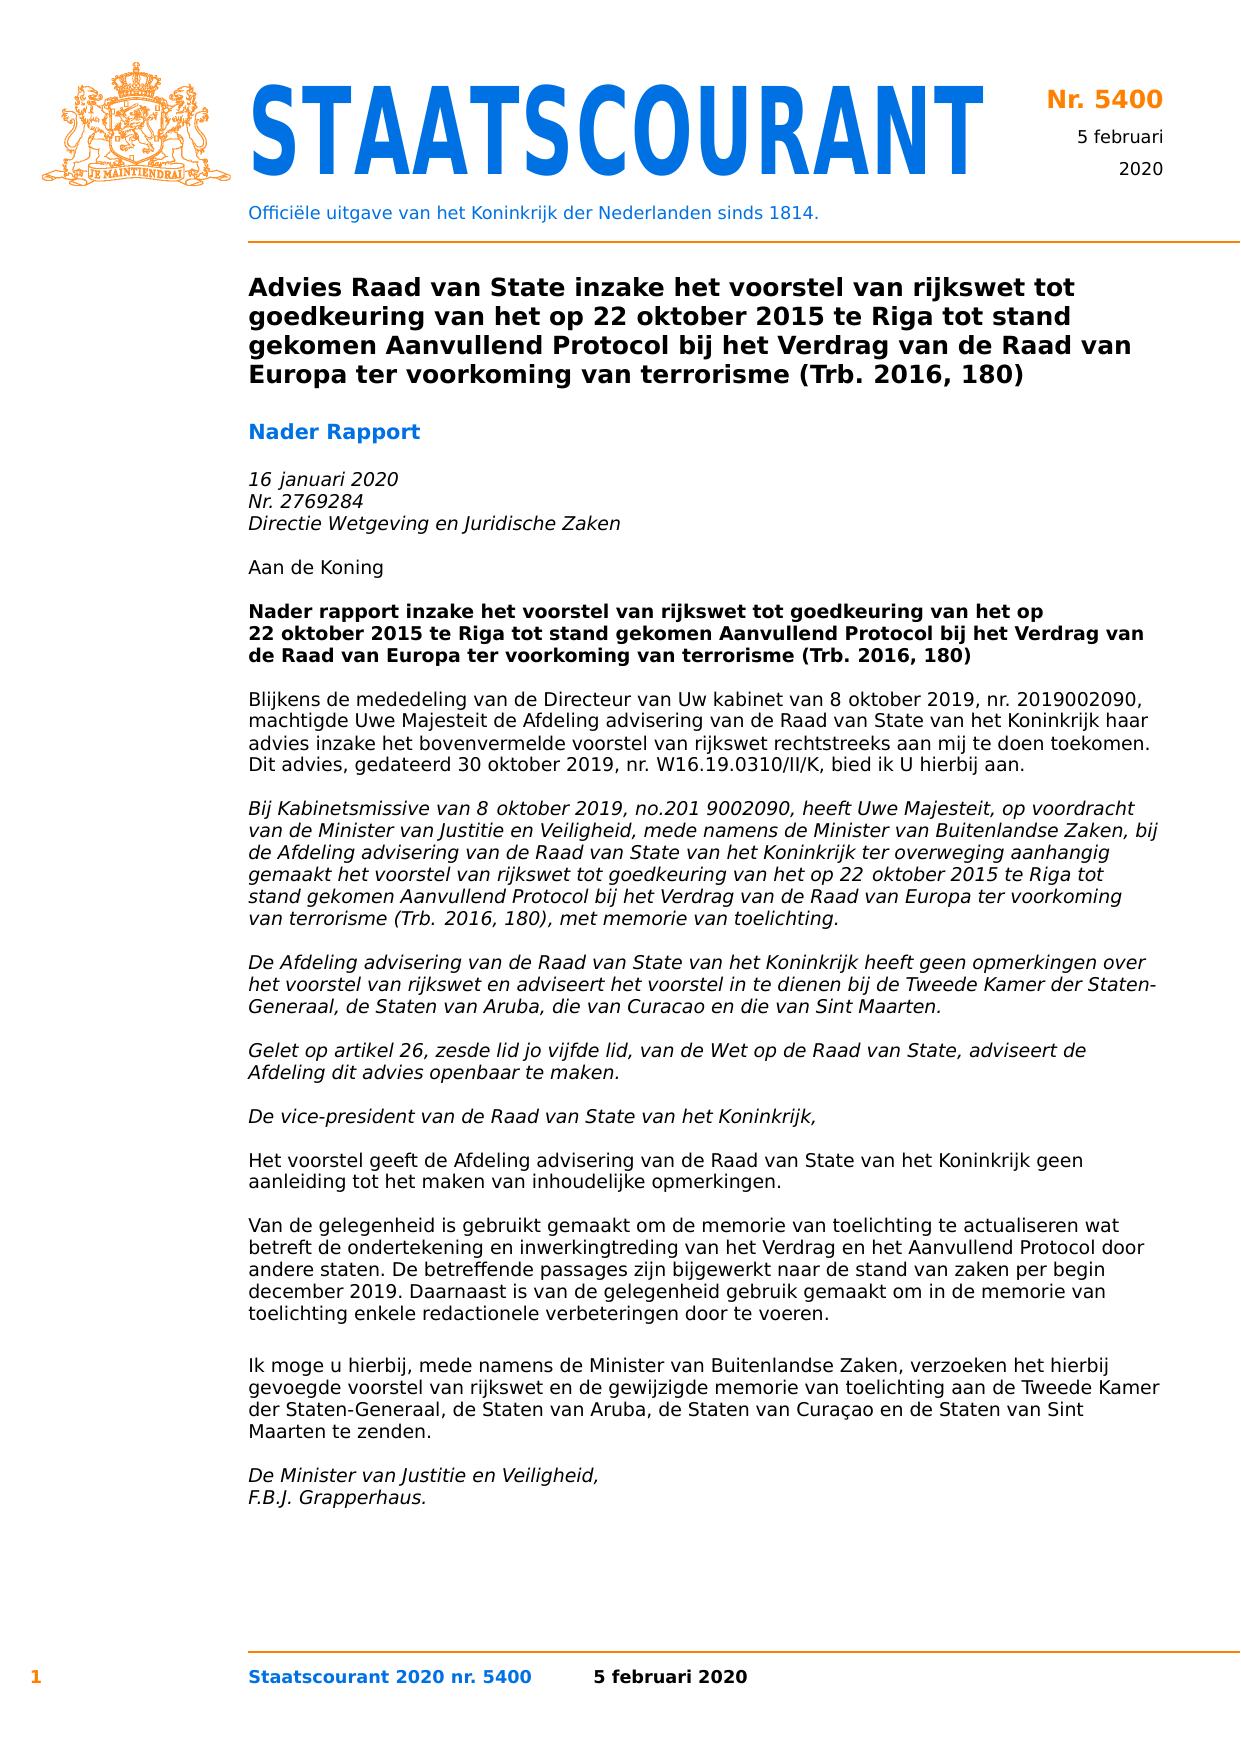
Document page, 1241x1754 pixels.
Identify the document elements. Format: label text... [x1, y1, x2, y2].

text Nr. 2769284 [248, 491, 1163, 513]
text Aan de Koning [248, 557, 1163, 579]
text Directie Wetgeving en Juridische Zaken [248, 513, 1163, 535]
picture [41, 62, 231, 186]
text Van de gelegenheid is gebruikt gemaakt om de memorie van toelichting te actualiseren wat betreft de ondertekening en inwerkingtreding van het Verdrag en het Aanvullend Protocol door andere staten. De betreffende passages zijn bijgewerkt naar de stand van zaken per begin december 2019. Daarnaast is van de gelegenheid gebruik gemaakt om in de memorie van toelichting enkele redactionele verbeteringen door te voeren. [248, 1215, 1163, 1325]
text Nader rapport inzake het voorstel van rijkswet tot goedkeuring van het op 22 oktober 2015 te Riga tot stand gekomen Aanvullend Protocol bij het Verdrag van de Raad van Europa ter voorkoming van terrorisme (Trb. 2016, 180) [248, 601, 1163, 667]
text Bij Kabinetsmissive van 8 oktober 2019, no.201 9002090, heeft Uwe Majesteit, op voordracht van de Minister van Justitie en Veiligheid, mede namens de Minister van Buitenlandse Zaken, bij de Afdeling advisering van de Raad van State van het Koninkrijk ter overweging aanhangig gemaakt het voorstel van rijkswet tot goedkeuring van het op 22 oktober 2015 te Riga tot stand gekomen Aanvullend Protocol bij het Verdrag van de Raad van Europa ter voorkoming van terrorisme (Trb. 2016, 180), met memorie van toelichting. [248, 798, 1163, 930]
text Blijkens de mededeling van de Directeur van Uw kabinet van 8 oktober 2019, nr. 2019002090, machtigde Uwe Majesteit de Afdeling advisering van de Raad van State van het Koninkrijk haar advies inzake het bovenvermelde voorstel van rijkswet rechtstreeks aan mij te doen toekomen. Dit advies, gedateerd 30 oktober 2019, nr. W16.19.0310/II/K, bied ik U hierbij aan. [248, 688, 1163, 776]
text De Afdeling advisering van de Raad van State van het Koninkrijk heeft geen opmerkingen over het voorstel van rijkswet en adviseert het voorstel in te dienen bij de Tweede Kamer der Staten-Generaal, de Staten van Aruba, die van Curacao en die van Sint Maarten. [248, 952, 1163, 1018]
text Gelet op artikel 26, zesde lid jo vijfde lid, van de Wet op de Raad van State, adviseert de Afdeling dit advies openbaar te maken. [248, 1040, 1163, 1084]
text Ik moge u hierbij, mede namens de Minister van Buitenlandse Zaken, verzoeken het hierbij gevoegde voorstel van rijkswet en de gewijzigde memorie van toelichting aan de Tweede Kamer der Staten-Generaal, de Staten van Aruba, de Staten van Curaçao en de Staten van Sint Maarten te zenden. [248, 1355, 1163, 1443]
text 16 januari 2020 [248, 469, 1163, 491]
table_cell 5 februari [998, 121, 1240, 153]
subtitle Nader Rapport [248, 420, 1163, 444]
table_header Nr. 5400 [998, 62, 1240, 121]
subtitle Advies Raad van State inzake het voorstel van rijkswet tot goedkeuring van het op 22 oktober 2015 te Riga tot stand gekomen Aanvullend Protocol bij het Verdrag van de Raad van Europa ter voorkoming van terrorisme (Trb. 2016, 180) [248, 273, 1163, 390]
table_header [25, 62, 248, 241]
text Het voorstel geeft de Afdeling advisering van de Raad van State van het Koninkrijk geen aanleiding tot het maken van inhoudelijke opmerkingen. [248, 1149, 1163, 1193]
table_cell Officiële uitgave van het Koninkrijk der Nederlanden sinds 1814. [248, 203, 1240, 241]
table_header STAATSCOURANT [248, 62, 998, 203]
table_cell 2020 [998, 153, 1240, 203]
text De Minister van Justitie en Veiligheid, F.B.J. Grapperhaus. [248, 1465, 1163, 1509]
text De vice-president van de Raad van State van het Koninkrijk, [248, 1106, 1163, 1128]
